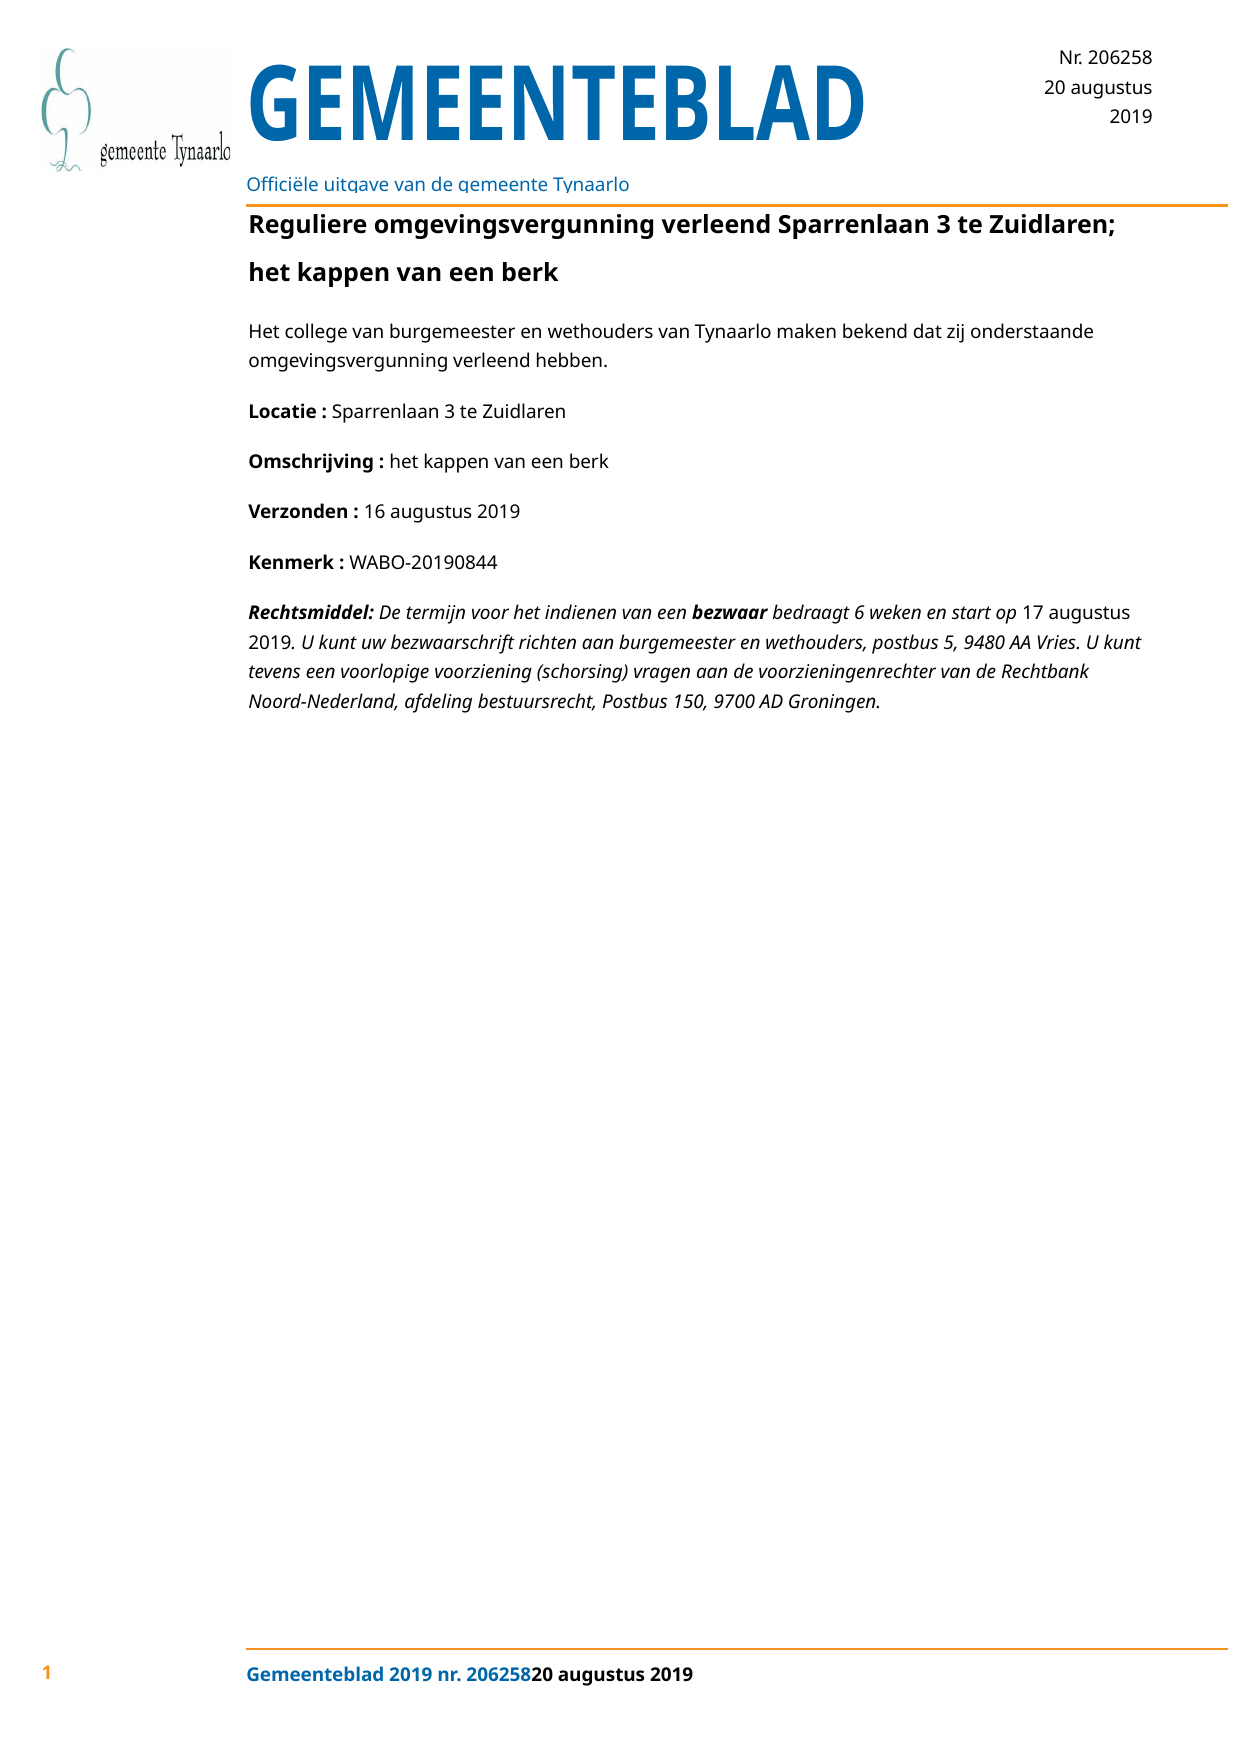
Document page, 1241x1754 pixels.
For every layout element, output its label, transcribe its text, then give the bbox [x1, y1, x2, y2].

text Reguliere omgevingsvergunning verleend Sparrenlaan 3 te Zuidlaren; het kappen van een berk [248, 207, 1152, 288]
text Verzonden : 16 augustus 2019 [248, 499, 1152, 524]
text Het college van burgemeester en wethouders van Tynaarlo maken bekend dat zij onderstaande omgevingsvergunning verleend hebben. [248, 318, 1152, 373]
text Locatie : Sparrenlaan 3 te Zuidlaren [248, 398, 1152, 424]
picture [41, 47, 231, 172]
text Kenmerk : WABO-20190844 [248, 549, 1152, 575]
text Rechtsmiddel: De termijn voor het indienen van een bezwaar bedraagt 6 weken en start op 17 augustus 2019. U kunt uw bezwaarschrift richten aan burgemeester en wethouders, postbus 5, 9480 AA Vries. U kunt tevens een voorlopige voorziening (schorsing) vragen aan de voorzieningenrechter van de Rechtbank Noord-Nederland, afdeling bestuursrecht, Postbus 150, 9700 AD Groningen. [248, 599, 1152, 714]
text Omschrijving : het kappen van een berk [248, 448, 1152, 474]
